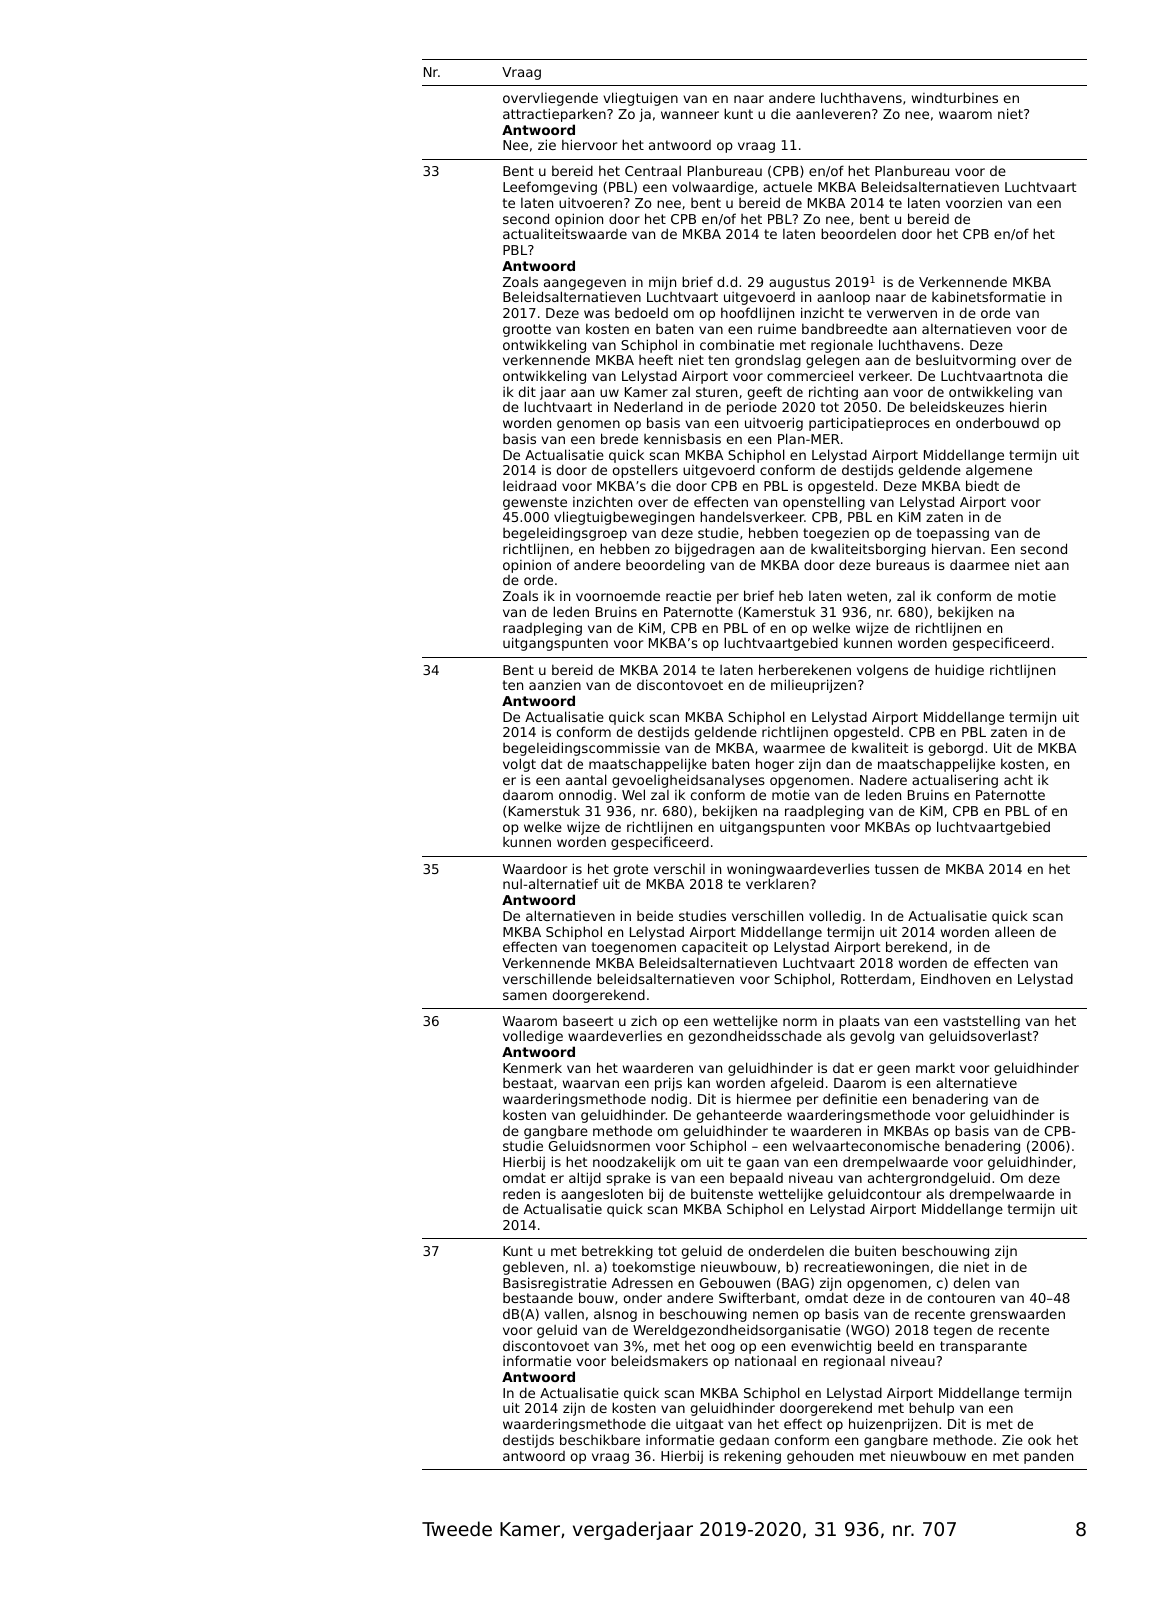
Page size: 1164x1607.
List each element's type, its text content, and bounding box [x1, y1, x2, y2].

table_cell 35 [422, 857, 496, 1008]
table_cell 33 [422, 160, 496, 657]
table_cell 36 [422, 1009, 496, 1238]
table_cell Waarom baseert u zich op een wettelijke norm in plaats van een vaststelling van het volledige waardeverlies en gezondheidsschade als gevolg van geluidsoverlast? Antwoord Kenmerk van het waarderen van geluidhinder is dat er geen markt voor geluidhinder bestaat, waarvan een prijs kan worden afgeleid. Daarom is een alternatieve waarderingsmethode nodig. Dit is hiermee per definitie een benadering van de kosten van geluidhinder. De gehanteerde waarderingsmethode voor geluidhinder is de gangbare methode om geluidhinder te waarderen in MKBAs op basis van de CPB-studie Geluidsnormen voor Schiphol – een welvaarteconomische benadering (2006). Hierbij is het noodzakelijk om uit te gaan van een drempelwaarde voor geluidhinder, omdat er altijd sprake is van een bepaald niveau van achtergrondgeluid. Om deze reden is aangesloten bij de buitenste wettelijke geluidcontour als drempelwaarde in de Actualisatie quick scan MKBA Schiphol en Lelystad Airport Middellange termijn uit 2014. [496, 1009, 1087, 1238]
table_cell Bent u bereid de MKBA 2014 te laten herberekenen volgens de huidige richtlijnen ten aanzien van de discontovoet en de milieuprijzen? Antwoord De Actualisatie quick scan MKBA Schiphol en Lelystad Airport Middellange termijn uit 2014 is conform de destijds geldende richtlijnen opgesteld. CPB en PBL zaten in de begeleidingscommissie van de MKBA, waarmee de kwaliteit is geborgd. Uit de MKBA volgt dat de maatschappelijke baten hoger zijn dan de maatschappelijke kosten, en er is een aantal gevoeligheidsanalyses opgenomen. Nadere actualisering acht ik daarom onnodig. Wel zal ik conform de motie van de leden Bruins en Paternotte (Kamerstuk 31 936, nr. 680), bekijken na raadpleging van de KiM, CPB en PBL of en op welke wijze de richtlijnen en uitgangspunten voor MKBAs op luchtvaartgebied kunnen worden gespecificeerd. [496, 658, 1087, 856]
table_header Nr. [422, 60, 496, 85]
table_cell [422, 86, 496, 158]
table_cell Waardoor is het grote verschil in woningwaardeverlies tussen de MKBA 2014 en het nul-alternatief uit de MKBA 2018 te verklaren? Antwoord De alternatieven in beide studies verschillen volledig. In de Actualisatie quick scan MKBA Schiphol en Lelystad Airport Middellange termijn uit 2014 worden alleen de effecten van toegenomen capaciteit op Lelystad Airport berekend, in de Verkennende MKBA Beleidsalternatieven Luchtvaart 2018 worden de effecten van verschillende beleidsalternatieven voor Schiphol, Rotterdam, Eindhoven en Lelystad samen doorgerekend. [496, 857, 1087, 1008]
table_header Vraag [496, 60, 1087, 85]
table_cell Kunt u met betrekking tot geluid de onderdelen die buiten beschouwing zijn gebleven, nl. a) toekomstige nieuwbouw, b) recreatiewoningen, die niet in de Basisregistratie Adressen en Gebouwen (BAG) zijn opgenomen, c) delen van bestaande bouw, onder andere Swifterbant, omdat deze in de contouren van 40–48 dB(A) vallen, alsnog in beschouwing nemen op basis van de recente grenswaarden voor geluid van de Wereldgezondheidsorganisatie (WGO) 2018 tegen de recente discontovoet van 3%, met het oog op een evenwichtig beeld en transparante informatie voor beleidsmakers op nationaal en regionaal niveau? Antwoord In de Actualisatie quick scan MKBA Schiphol en Lelystad Airport Middellange termijn uit 2014 zijn de kosten van geluidhinder doorgerekend met behulp van een waarderingsmethode die uitgaat van het effect op huizenprijzen. Dit is met de destijds beschikbare informatie gedaan conform een gangbare methode. Zie ook het antwoord op vraag 36. Hierbij is rekening gehouden met nieuwbouw en met panden [496, 1239, 1087, 1469]
table_cell 34 [422, 658, 496, 856]
table_cell Bent u bereid het Centraal Planbureau (CPB) en/of het Planbureau voor de Leefomgeving (PBL) een volwaardige, actuele MKBA Beleidsalternatieven Luchtvaart te laten uitvoeren? Zo nee, bent u bereid de MKBA 2014 te laten voorzien van een second opinion door het CPB en/of het PBL? Zo nee, bent u bereid de actualiteitswaarde van de MKBA 2014 te laten beoordelen door het CPB en/of het PBL? Antwoord Zoals aangegeven in mijn brief d.d. 29 augustus 20191 is de Verkennende MKBA Beleidsalternatieven Luchtvaart uitgevoerd in aanloop naar de kabinetsformatie in 2017. Deze was bedoeld om op hoofdlijnen inzicht te verwerven in de orde van grootte van kosten en baten van een ruime bandbreedte aan alternatieven voor de ontwikkeling van Schiphol in combinatie met regionale luchthavens. Deze verkennende MKBA heeft niet ten grondslag gelegen aan de besluitvorming over de ontwikkeling van Lelystad Airport voor commercieel verkeer. De Luchtvaartnota die ik dit jaar aan uw Kamer zal sturen, geeft de richting aan voor de ontwikkeling van de luchtvaart in Nederland in de periode 2020 tot 2050. De beleidskeuzes hierin worden genomen op basis van een uitvoerig participatieproces en onderbouwd op basis van een brede kennisbasis en een Plan-MER. De Actualisatie quick scan MKBA Schiphol en Lelystad Airport Middellange termijn uit 2014 is door de opstellers uitgevoerd conform de destijds geldende algemene leidraad voor MKBA’s die door CPB en PBL is opgesteld. Deze MKBA biedt de gewenste inzichten over de effecten van openstelling van Lelystad Airport voor 45.000 vliegtuigbewegingen handelsverkeer. CPB, PBL en KiM zaten in de begeleidingsgroep van deze studie, hebben toegezien op de toepassing van de richtlijnen, en hebben zo bijgedragen aan de kwaliteitsborging hiervan. Een second opinion of andere beoordeling van de MKBA door deze bureaus is daarmee niet aan de orde. Zoals ik in voornoemde reactie per brief heb laten weten, zal ik conform de motie van de leden Bruins en Paternotte (Kamerstuk 31 936, nr. 680), bekijken na raadpleging van de KiM, CPB en PBL of en op welke wijze de richtlijnen en uitgangspunten voor MKBA’s op luchtvaartgebied kunnen worden gespecificeerd. [496, 160, 1087, 657]
table_cell 37 [422, 1239, 496, 1469]
table_cell overvliegende vliegtuigen van en naar andere luchthavens, windturbines en attractieparken? Zo ja, wanneer kunt u die aanleveren? Zo nee, waarom niet? Antwoord Nee, zie hiervoor het antwoord op vraag 11. [496, 86, 1087, 158]
